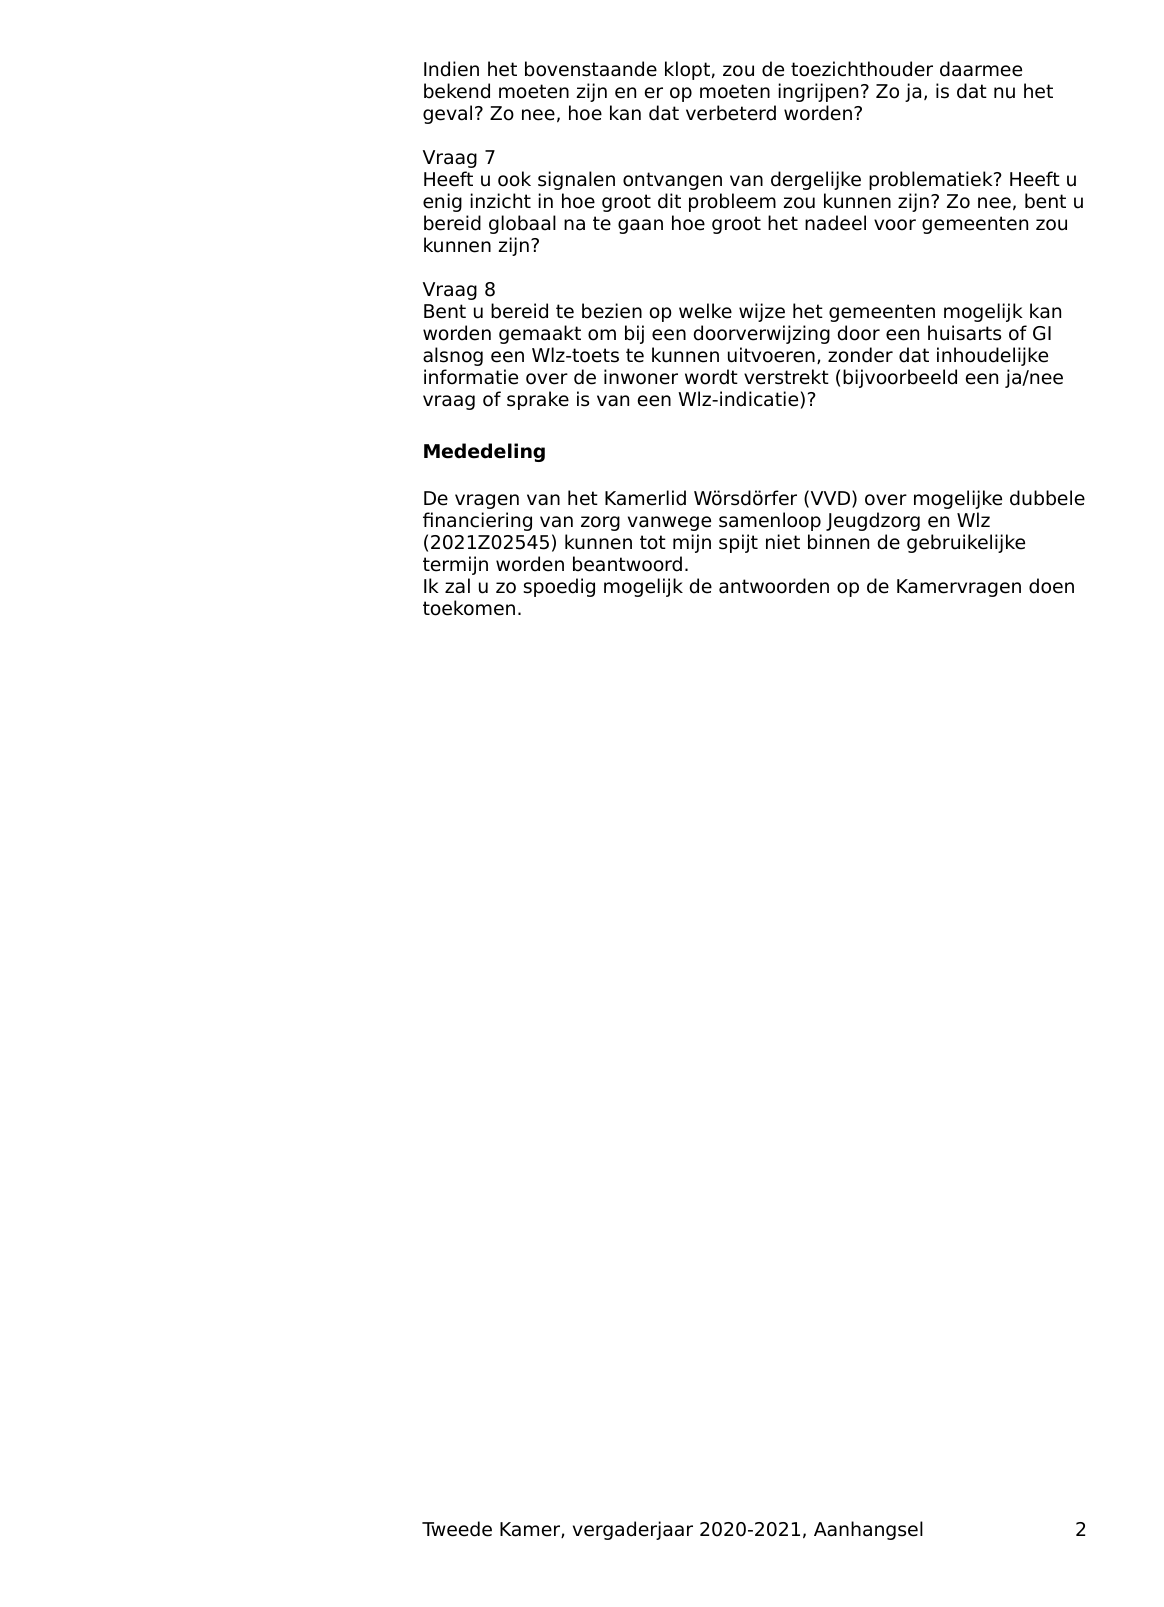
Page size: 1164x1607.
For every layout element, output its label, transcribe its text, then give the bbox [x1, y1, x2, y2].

text De vragen van het Kamerlid Wörsdörfer (VVD) over mogelijke dubbele financiering van zorg vanwege samenloop Jeugdzorg en Wlz (2021Z02545) kunnen tot mijn spijt niet binnen de gebruikelijke termijn worden beantwoord. [422, 488, 1087, 576]
text Vraag 8 [422, 279, 1087, 301]
text Indien het bovenstaande klopt, zou de toezichthouder daarmee bekend moeten zijn en er op moeten ingrijpen? Zo ja, is dat nu het geval? Zo nee, hoe kan dat verbeterd worden? [422, 59, 1087, 125]
text Heeft u ook signalen ontvangen van dergelijke problematiek? Heeft u enig inzicht in hoe groot dit probleem zou kunnen zijn? Zo nee, bent u bereid globaal na te gaan hoe groot het nadeel voor gemeenten zou kunnen zijn? [422, 169, 1087, 257]
text Vraag 7 [422, 147, 1087, 169]
text Ik zal u zo spoedig mogelijk de antwoorden op de Kamervragen doen toekomen. [422, 576, 1087, 620]
text Bent u bereid te bezien op welke wijze het gemeenten mogelijk kan worden gemaakt om bij een doorverwijzing door een huisarts of GI alsnog een Wlz-toets te kunnen uitvoeren, zonder dat inhoudelijke informatie over de inwoner wordt verstrekt (bijvoorbeeld een ja/nee vraag of sprake is van een Wlz-indicatie)? [422, 301, 1087, 411]
subtitle Mededeling [422, 441, 1087, 463]
